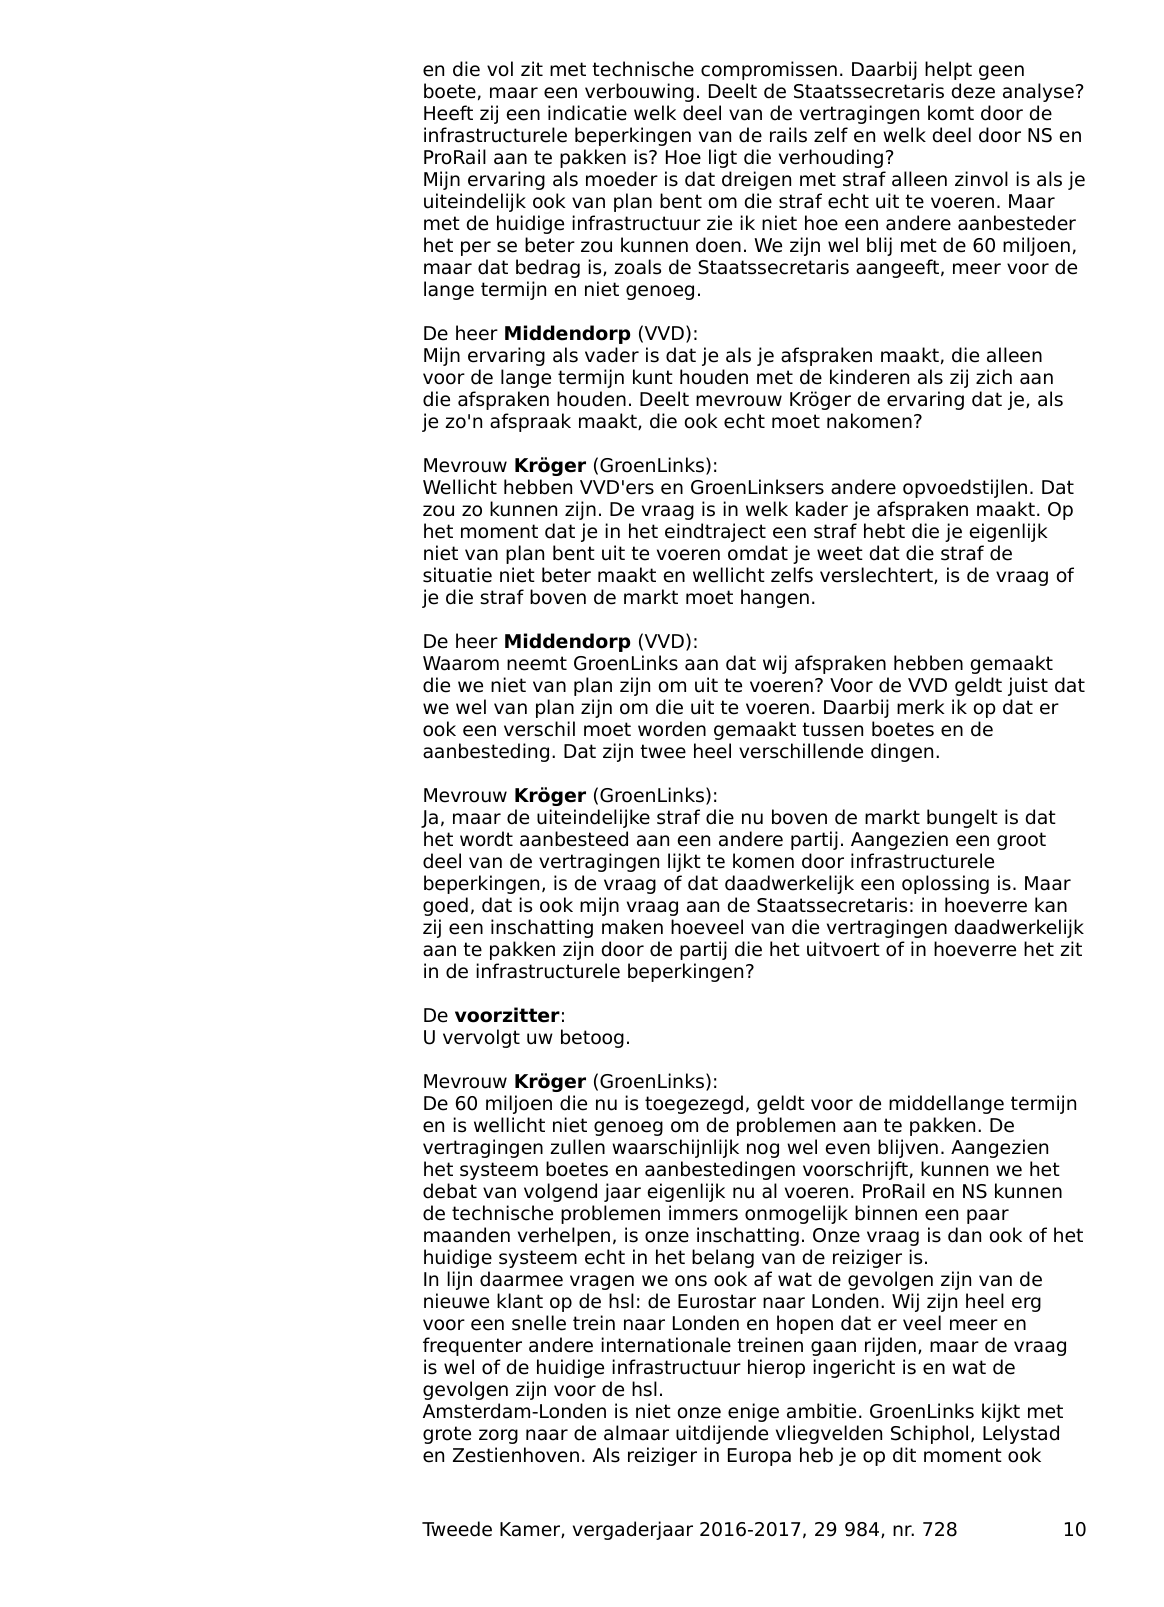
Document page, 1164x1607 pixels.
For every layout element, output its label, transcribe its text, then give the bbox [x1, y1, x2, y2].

text Mevrouw Kröger (GroenLinks): [422, 455, 1087, 477]
text In lijn daarmee vragen we ons ook af wat de gevolgen zijn van de nieuwe klant op de hsl: de Eurostar naar Londen. Wij zijn heel erg voor een snelle trein naar Londen en hopen dat er veel meer en frequenter andere internationale treinen gaan rijden, maar de vraag is wel of de huidige infrastructuur hierop ingericht is en wat de gevolgen zijn voor de hsl. [422, 1269, 1087, 1401]
text Amsterdam-Londen is niet onze enige ambitie. GroenLinks kijkt met grote zorg naar de almaar uitdijende vliegvelden Schiphol, Lelystad en Zestienhoven. Als reiziger in Europa heb je op dit moment ook [422, 1401, 1087, 1467]
text Mevrouw Kröger (GroenLinks): [422, 785, 1087, 807]
text Mevrouw Kröger (GroenLinks): [422, 1071, 1087, 1093]
text De voorzitter: [422, 1005, 1087, 1027]
text De 60 miljoen die nu is toegezegd, geldt voor de middellange termijn en is wellicht niet genoeg om de problemen aan te pakken. De vertragingen zullen waarschijnlijk nog wel even blijven. Aangezien het systeem boetes en aanbestedingen voorschrijft, kunnen we het debat van volgend jaar eigenlijk nu al voeren. ProRail en NS kunnen de technische problemen immers onmogelijk binnen een paar maanden verhelpen, is onze inschatting. Onze vraag is dan ook of het huidige systeem echt in het belang van de reiziger is. [422, 1093, 1087, 1269]
text Waarom neemt GroenLinks aan dat wij afspraken hebben gemaakt die we niet van plan zijn om uit te voeren? Voor de VVD geldt juist dat we wel van plan zijn om die uit te voeren. Daarbij merk ik op dat er ook een verschil moet worden gemaakt tussen boetes en de aanbesteding. Dat zijn twee heel verschillende dingen. [422, 653, 1087, 763]
text Wellicht hebben VVD'ers en GroenLinksers andere opvoedstijlen. Dat zou zo kunnen zijn. De vraag is in welk kader je afspraken maakt. Op het moment dat je in het eindtraject een straf hebt die je eigenlijk niet van plan bent uit te voeren omdat je weet dat die straf de situatie niet beter maakt en wellicht zelfs verslechtert, is de vraag of je die straf boven de markt moet hangen. [422, 477, 1087, 609]
text Mijn ervaring als moeder is dat dreigen met straf alleen zinvol is als je uiteindelijk ook van plan bent om die straf echt uit te voeren. Maar met de huidige infrastructuur zie ik niet hoe een andere aanbesteder het per se beter zou kunnen doen. We zijn wel blij met de 60 miljoen, maar dat bedrag is, zoals de Staatssecretaris aangeeft, meer voor de lange termijn en niet genoeg. [422, 169, 1087, 301]
text De heer Middendorp (VVD): [422, 323, 1087, 345]
text U vervolgt uw betoog. [422, 1027, 1087, 1049]
text Ja, maar de uiteindelijke straf die nu boven de markt bungelt is dat het wordt aanbesteed aan een andere partij. Aangezien een groot deel van de vertragingen lijkt te komen door infrastructurele beperkingen, is de vraag of dat daadwerkelijk een oplossing is. Maar goed, dat is ook mijn vraag aan de Staatssecretaris: in hoeverre kan zij een inschatting maken hoeveel van die vertragingen daadwerkelijk aan te pakken zijn door de partij die het uitvoert of in hoeverre het zit in de infrastructurele beperkingen? [422, 807, 1087, 983]
text De heer Middendorp (VVD): [422, 631, 1087, 653]
text Mijn ervaring als vader is dat je als je afspraken maakt, die alleen voor de lange termijn kunt houden met de kinderen als zij zich aan die afspraken houden. Deelt mevrouw Kröger de ervaring dat je, als je zo'n afspraak maakt, die ook echt moet nakomen? [422, 345, 1087, 433]
text en die vol zit met technische compromissen. Daarbij helpt geen boete, maar een verbouwing. Deelt de Staatssecretaris deze analyse? Heeft zij een indicatie welk deel van de vertragingen komt door de infrastructurele beperkingen van de rails zelf en welk deel door NS en ProRail aan te pakken is? Hoe ligt die verhouding? [422, 59, 1087, 169]
